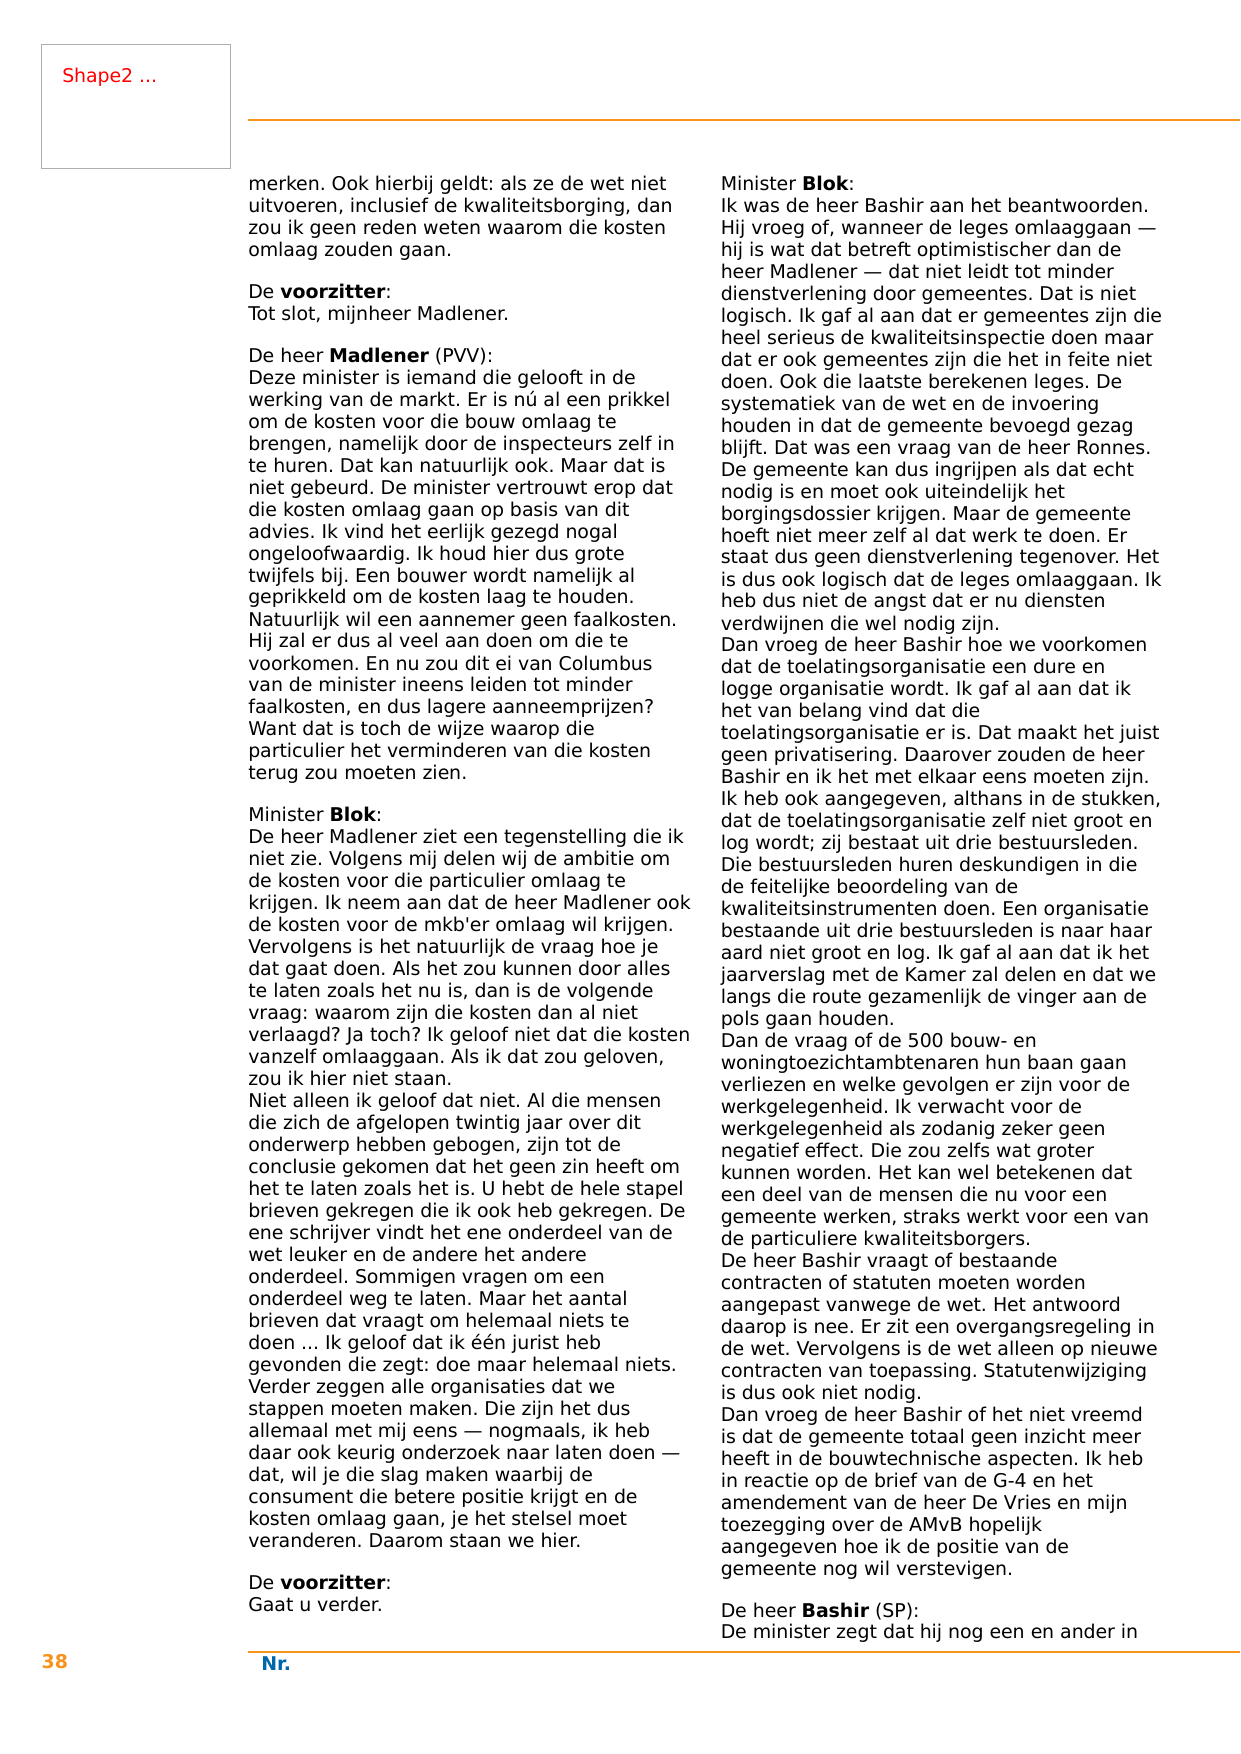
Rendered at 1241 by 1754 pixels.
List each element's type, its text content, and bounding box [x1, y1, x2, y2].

text De heer Madlener ziet een tegenstelling die ik niet zie. Volgens mij delen wij de ambitie om de kosten voor die particulier omlaag te krijgen. Ik neem aan dat de heer Madlener ook de kosten voor de mkb'er omlaag wil krijgen. Vervolgens is het natuurlijk de vraag hoe je dat gaat doen. Als het zou kunnen door alles te laten zoals het nu is, dan is de volgende vraag: waarom zijn die kosten dan al niet verlaagd? Ja toch? Ik geloof niet dat die kosten vanzelf omlaaggaan. Als ik dat zou geloven, zou ik hier niet staan. [248, 826, 691, 1090]
text merken. Ook hierbij geldt: als ze de wet niet uitvoeren, inclusief de kwaliteitsborging, dan zou ik geen reden weten waarom die kosten omlaag zouden gaan. [248, 173, 691, 261]
text Tot slot, mijnheer Madlener. [248, 303, 691, 325]
text Minister Blok: [721, 173, 1163, 195]
text De heer Bashir (SP): [721, 1599, 1163, 1621]
text De heer Bashir vraagt of bestaande contracten of statuten moeten worden aangepast vanwege de wet. Het antwoord daarop is nee. Er zit een overgangsregeling in de wet. Vervolgens is de wet alleen op nieuwe contracten van toepassing. Statutenwijziging is dus ook niet nodig. [721, 1250, 1163, 1404]
text Dan vroeg de heer Bashir hoe we voorkomen dat de toelatingsorganisatie een dure en logge organisatie wordt. Ik gaf al aan dat ik het van belang vind dat die toelatingsorganisatie er is. Dat maakt het juist geen privatisering. Daarover zouden de heer Bashir en ik het met elkaar eens moeten zijn. Ik heb ook aangegeven, althans in de stukken, dat de toelatingsorganisatie zelf niet groot en log wordt; zij bestaat uit drie bestuursleden. Die bestuursleden huren deskundigen in die de feitelijke beoordeling van de kwaliteitsinstrumenten doen. Een organisatie bestaande uit drie bestuursleden is naar haar aard niet groot en log. Ik gaf al aan dat ik het jaarverslag met de Kamer zal delen en dat we langs die route gezamenlijk de vinger aan de pols gaan houden. [721, 634, 1163, 1030]
text Dan vroeg de heer Bashir of het niet vreemd is dat de gemeente totaal geen inzicht meer heeft in de bouwtechnische aspecten. Ik heb in reactie op de brief van de G-4 en het amendement van de heer De Vries en mijn toezegging over de AMvB hopelijk aangegeven hoe ik de positie van de gemeente nog wil verstevigen. [721, 1404, 1163, 1579]
text De voorzitter: [248, 281, 691, 303]
text Gaat u verder. [248, 1593, 691, 1616]
text De heer Madlener (PVV): [248, 345, 691, 367]
text De minister zegt dat hij nog een en ander in [721, 1621, 1163, 1643]
text Minister Blok: [248, 804, 691, 826]
text Dan de vraag of de 500 bouw- en woningtoezichtambtenaren hun baan gaan verliezen en welke gevolgen er zijn voor de werkgelegenheid. Ik verwacht voor de werkgelegenheid als zodanig zeker geen negatief effect. Die zou zelfs wat groter kunnen worden. Het kan wel betekenen dat een deel van de mensen die nu voor een gemeente werken, straks werkt voor een van de particuliere kwaliteitsborgers. [721, 1030, 1163, 1250]
text Ik was de heer Bashir aan het beantwoorden. Hij vroeg of, wanneer de leges omlaaggaan — hij is wat dat betreft optimistischer dan de heer Madlener — dat niet leidt tot minder dienstverlening door gemeentes. Dat is niet logisch. Ik gaf al aan dat er gemeentes zijn die heel serieus de kwaliteitsinspectie doen maar dat er ook gemeentes zijn die het in feite niet doen. Ook die laatste berekenen leges. De systematiek van de wet en de invoering houden in dat de gemeente bevoegd gezag blijft. Dat was een vraag van de heer Ronnes. De gemeente kan dus ingrijpen als dat echt nodig is en moet ook uiteindelijk het borgingsdossier krijgen. Maar de gemeente hoeft niet meer zelf al dat werk te doen. Er staat dus geen dienstverlening tegenover. Het is dus ook logisch dat de leges omlaaggaan. Ik heb dus niet de angst dat er nu diensten verdwijnen die wel nodig zijn. [721, 195, 1163, 634]
text De voorzitter: [248, 1572, 691, 1593]
text Deze minister is iemand die gelooft in de werking van de markt. Er is nú al een prikkel om de kosten voor die bouw omlaag te brengen, namelijk door de inspecteurs zelf in te huren. Dat kan natuurlijk ook. Maar dat is niet gebeurd. De minister vertrouwt erop dat die kosten omlaag gaan op basis van dit advies. Ik vind het eerlijk gezegd nogal ongeloofwaardig. Ik houd hier dus grote twijfels bij. Een bouwer wordt namelijk al geprikkeld om de kosten laag te houden. Natuurlijk wil een aannemer geen faalkosten. Hij zal er dus al veel aan doen om die te voorkomen. En nu zou dit ei van Columbus van de minister ineens leiden tot minder faalkosten, en dus lagere aanneemprijzen? Want dat is toch de wijze waarop die particulier het verminderen van die kosten terug zou moeten zien. [248, 367, 691, 784]
text Niet alleen ik geloof dat niet. Al die mensen die zich de afgelopen twintig jaar over dit onderwerp hebben gebogen, zijn tot de conclusie gekomen dat het geen zin heeft om het te laten zoals het is. U hebt de hele stapel brieven gekregen die ik ook heb gekregen. De ene schrijver vindt het ene onderdeel van de wet leuker en de andere het andere onderdeel. Sommigen vragen om een onderdeel weg te laten. Maar het aantal brieven dat vraagt om helemaal niets te doen ... Ik geloof dat ik één jurist heb gevonden die zegt: doe maar helemaal niets. Verder zeggen alle organisaties dat we stappen moeten maken. Die zijn het dus allemaal met mij eens — nogmaals, ik heb daar ook keurig onderzoek naar laten doen — dat, wil je die slag maken waarbij de consument die betere positie krijgt en de kosten omlaag gaan, je het stelsel moet veranderen. Daarom staan we hier. [248, 1090, 691, 1552]
